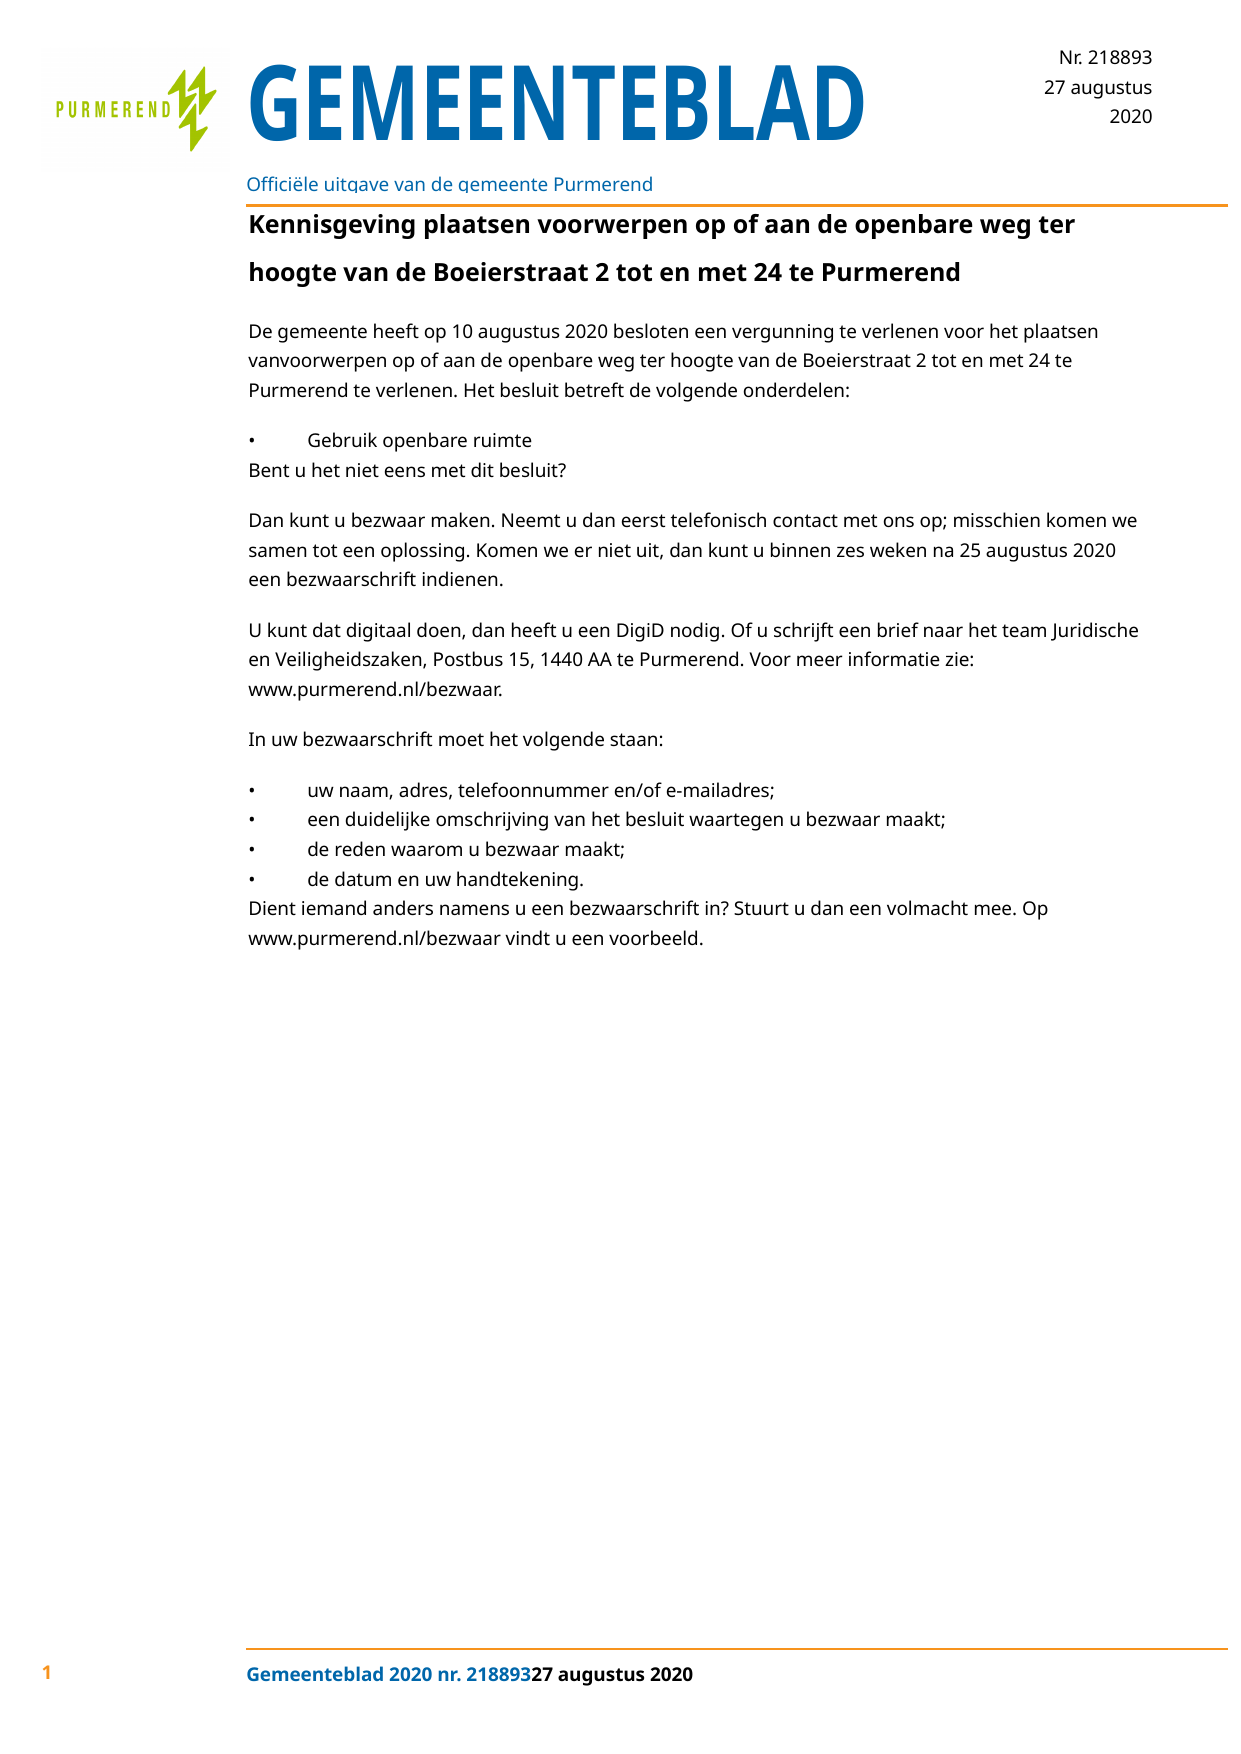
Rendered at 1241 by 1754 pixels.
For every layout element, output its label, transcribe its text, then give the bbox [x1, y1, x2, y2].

text In uw bezwaarschrift moet het volgende staan: [248, 727, 1152, 752]
text U kunt dat digitaal doen, dan heeft u een DigiD nodig. Of u schrijft een brief naar het team Juridische en Veiligheidszaken, Postbus 15, 1440 AA te Purmerend. Voor meer informatie zie: www.purmerend.nl/bezwaar. [248, 617, 1152, 702]
list een duidelijke omschrijving van het besluit waartegen u bezwaar maakt; [248, 807, 1152, 832]
list Gebruik openbare ruimte [248, 427, 1152, 453]
text Kennisgeving plaatsen voorwerpen op of aan de openbare weg ter hoogte van de Boeierstraat 2 tot en met 24 te Purmerend [248, 207, 1152, 288]
text Dan kunt u bezwaar maken. Neemt u dan eerst telefonisch contact met ons op; misschien komen we samen tot een oplossing. Komen we er niet uit, dan kunt u binnen zes weken na 25 augustus 2020 een bezwaarschrift indienen. [248, 507, 1152, 592]
text Bent u het niet eens met dit besluit? [248, 457, 1152, 483]
text De gemeente heeft op 10 augustus 2020 besloten een vergunning te verlenen voor het plaatsen vanvoorwerpen op of aan de openbare weg ter hoogte van de Boeierstraat 2 tot en met 24 te Purmerend te verlenen. Het besluit betreft de volgende onderdelen: [248, 318, 1152, 403]
list de datum en uw handtekening. [248, 866, 1152, 892]
picture [41, 47, 231, 172]
list uw naam, adres, telefoonnummer en/of e-mailadres; [248, 777, 1152, 803]
list de reden waarom u bezwaar maakt; [248, 836, 1152, 862]
text Dient iemand anders namens u een bezwaarschrift in? Stuurt u dan een volmacht mee. Op www.purmerend.nl/bezwaar vindt u een voorbeeld. [248, 895, 1152, 951]
